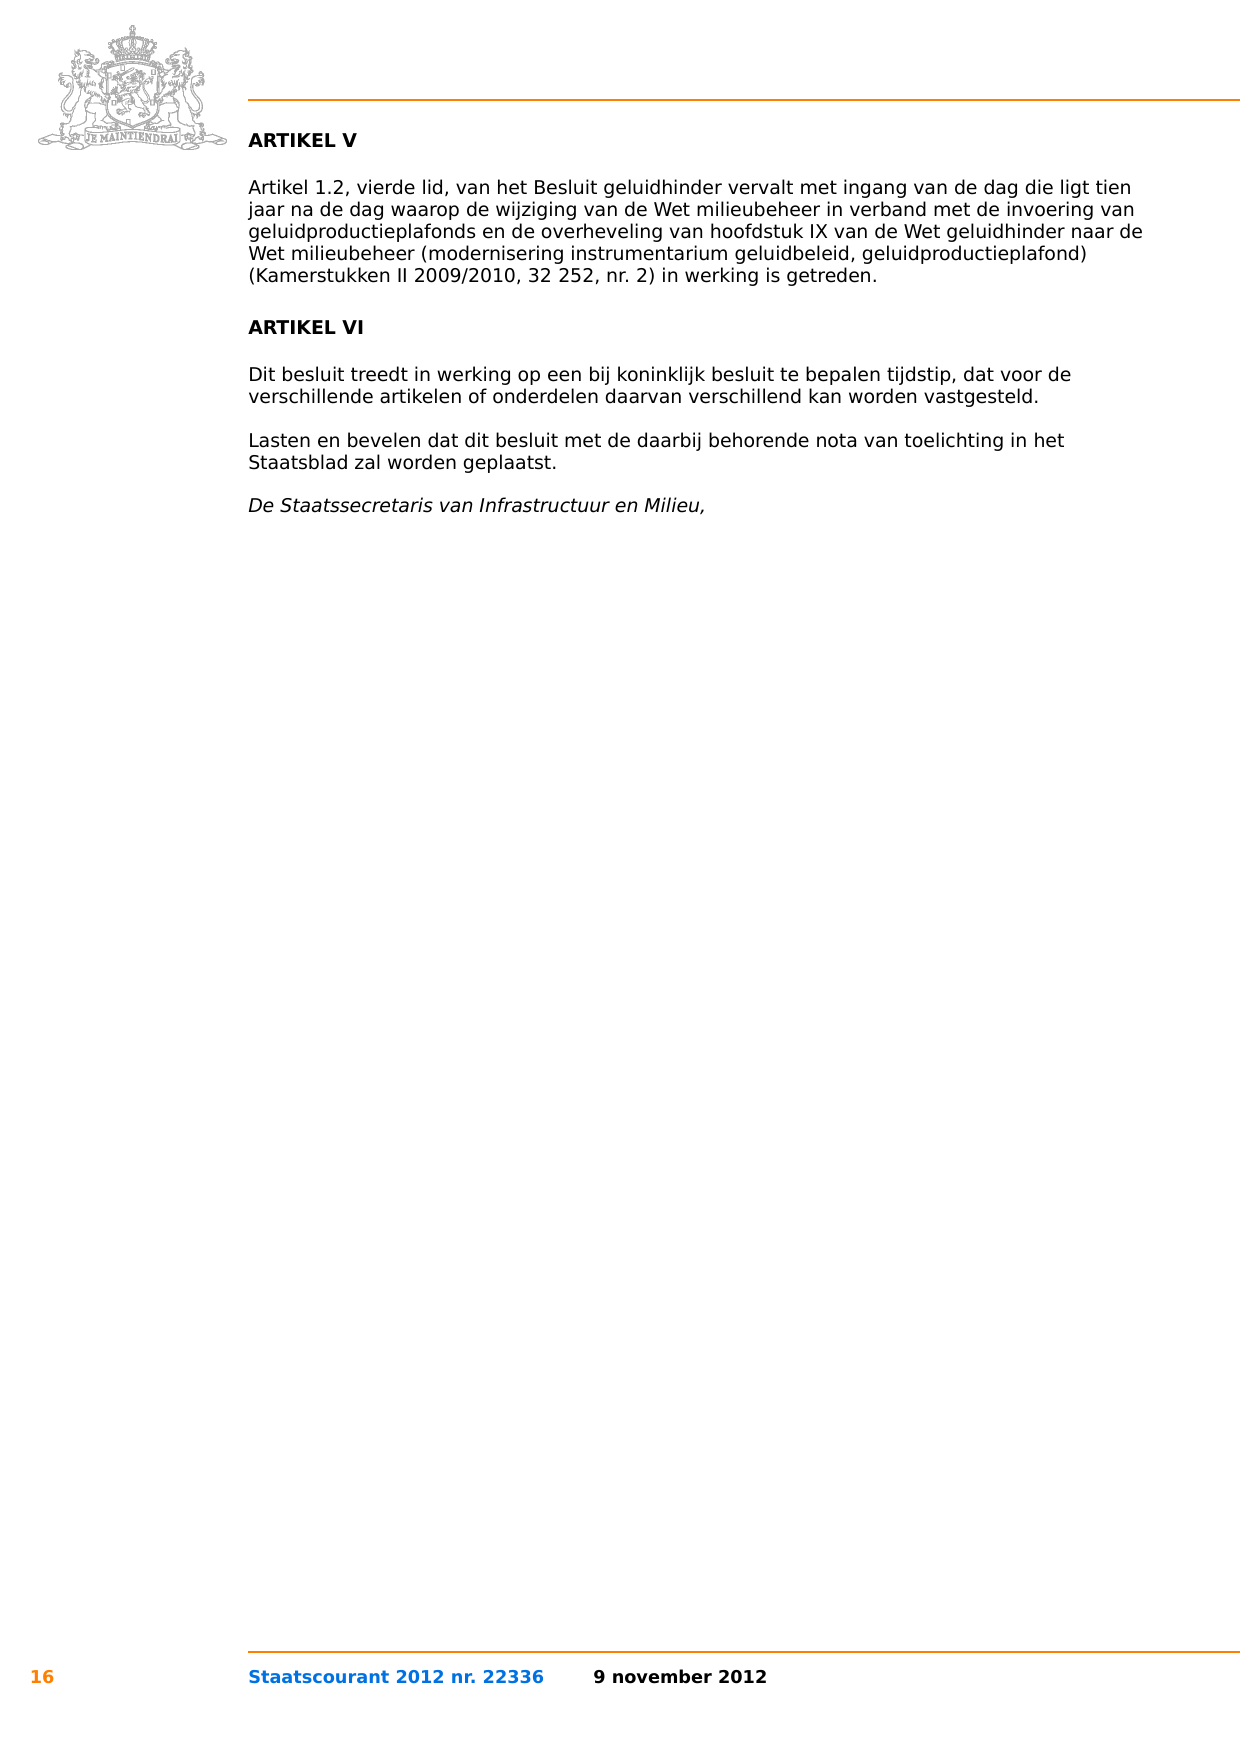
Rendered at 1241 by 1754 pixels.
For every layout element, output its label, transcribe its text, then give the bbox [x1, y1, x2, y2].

text De Staatssecretaris van Infrastructuur en Milieu, [248, 495, 1163, 517]
subtitle ARTIKEL VI [248, 317, 1163, 339]
picture [38, 25, 227, 150]
subtitle ARTIKEL V [248, 130, 1163, 152]
text Artikel 1.2, vierde lid, van het Besluit geluidhinder vervalt met ingang van de dag die ligt tien jaar na de dag waarop de wijziging van de Wet milieubeheer in verband met de invoering van geluidproductieplafonds en de overheveling van hoofdstuk IX van de Wet geluidhinder naar de Wet milieubeheer (modernisering instrumentarium geluidbeleid, geluidproductieplafond) (Kamerstukken II 2009/2010, 32 252, nr. 2) in werking is getreden. [248, 177, 1163, 287]
text Dit besluit treedt in werking op een bij koninklijk besluit te bepalen tijdstip, dat voor de verschillende artikelen of onderdelen daarvan verschillend kan worden vastgesteld. [248, 364, 1163, 408]
text Lasten en bevelen dat dit besluit met de daarbij behorende nota van toelichting in het Staatsblad zal worden geplaatst. [248, 429, 1163, 473]
